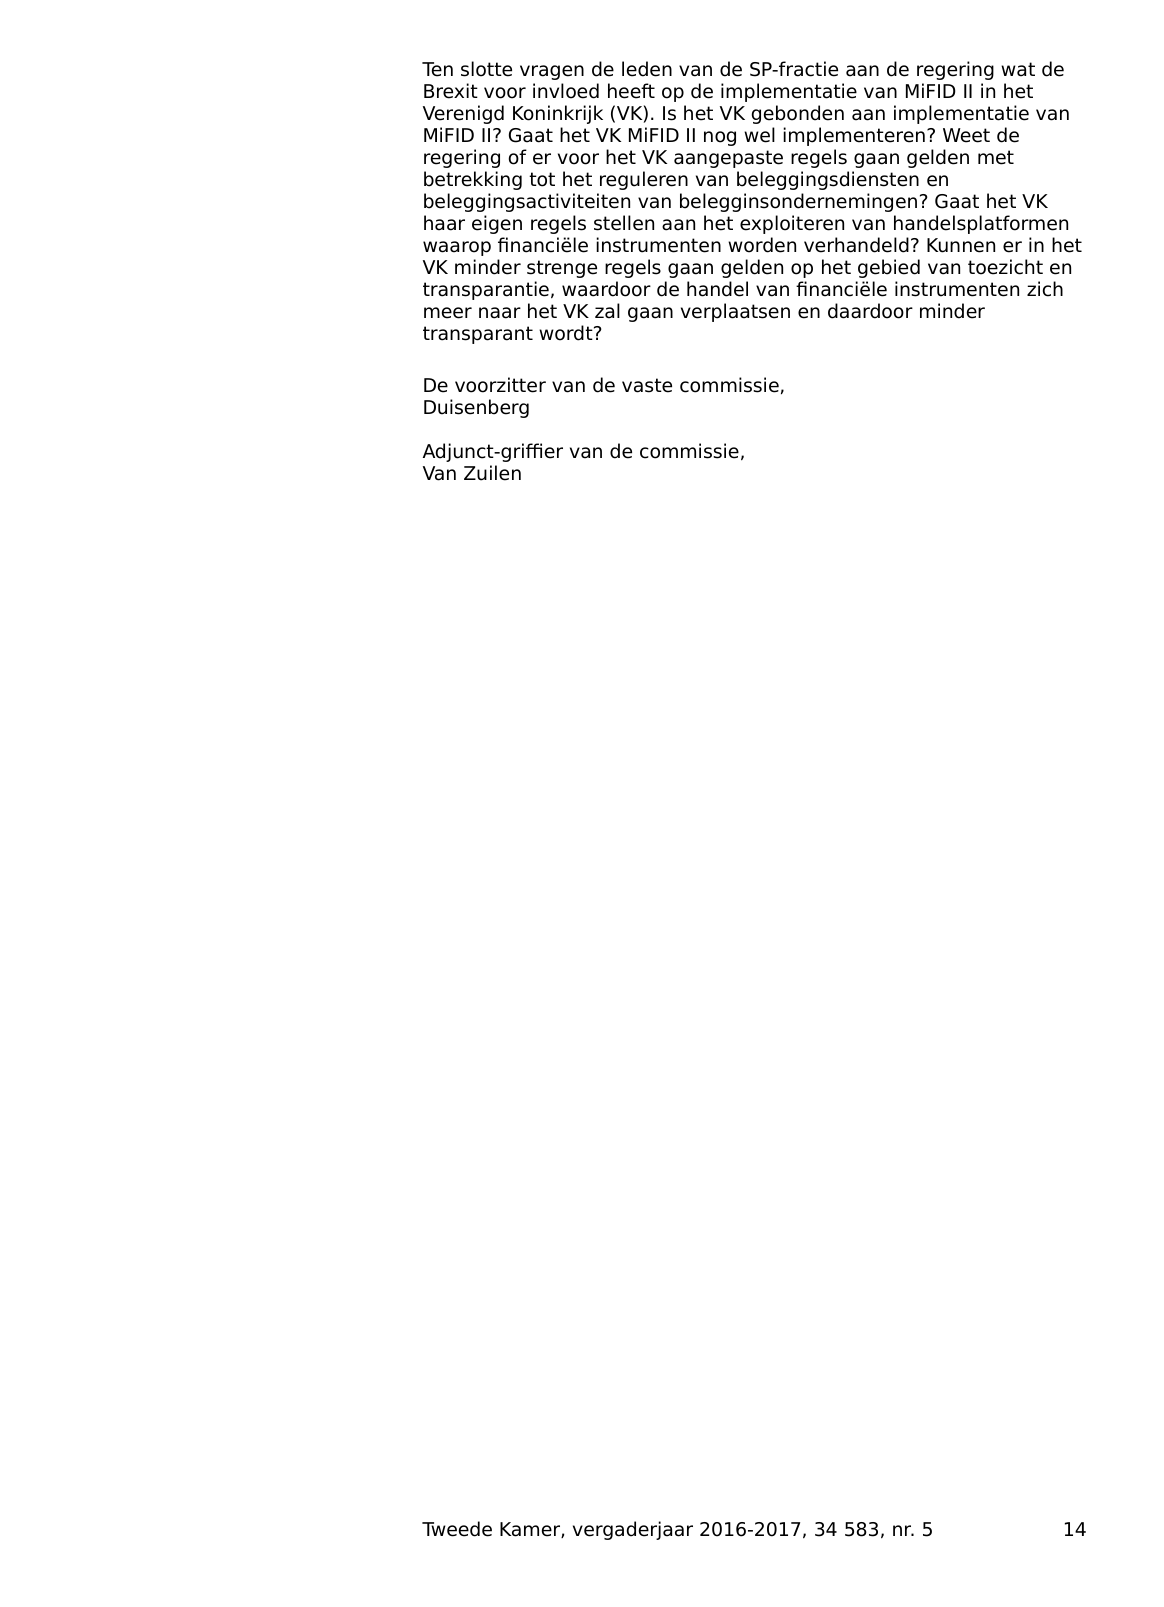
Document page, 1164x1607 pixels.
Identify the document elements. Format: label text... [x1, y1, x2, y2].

text Ten slotte vragen de leden van de SP-fractie aan de regering wat de Brexit voor invloed heeft op de implementatie van MiFID II in het Verenigd Koninkrijk (VK). Is het VK gebonden aan implementatie van MiFID II? Gaat het VK MiFID II nog wel implementeren? Weet de regering of er voor het VK aangepaste regels gaan gelden met betrekking tot het reguleren van beleggingsdiensten en beleggingsactiviteiten van belegginsondernemingen? Gaat het VK haar eigen regels stellen aan het exploiteren van handelsplatformen waarop financiële instrumenten worden verhandeld? Kunnen er in het VK minder strenge regels gaan gelden op het gebied van toezicht en transparantie, waardoor de handel van financiële instrumenten zich meer naar het VK zal gaan verplaatsen en daardoor minder transparant wordt? [422, 59, 1087, 345]
text Adjunct-griffier van de commissie, Van Zuilen [422, 441, 1087, 485]
text De voorzitter van de vaste commissie, Duisenberg [422, 375, 1087, 419]
